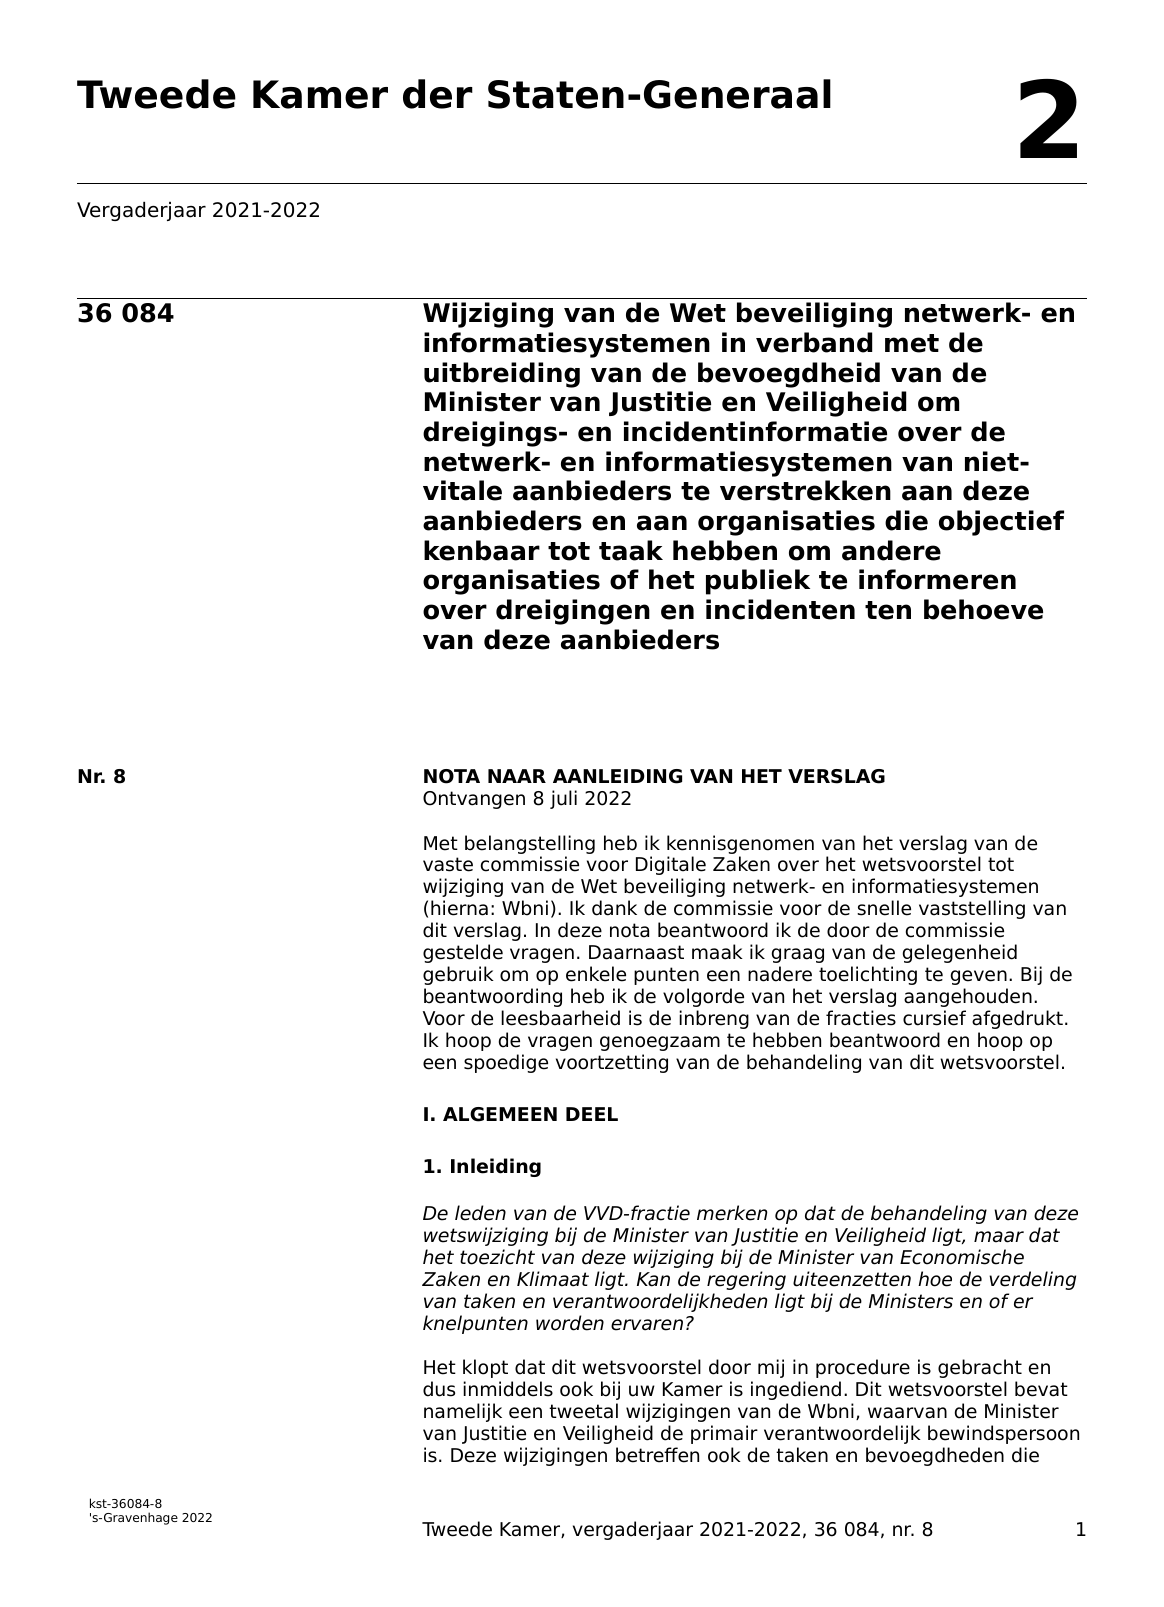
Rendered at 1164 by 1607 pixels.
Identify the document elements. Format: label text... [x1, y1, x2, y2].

text De leden van de VVD-fractie merken op dat de behandeling van deze wetswijziging bij de Minister van Justitie en Veiligheid ligt, maar dat het toezicht van deze wijziging bij de Minister van Economische Zaken en Klimaat ligt. Kan de regering uiteenzetten hoe de verdeling van taken en verantwoordelijkheden ligt bij de Ministers en of er knelpunten worden ervaren? [422, 1203, 1087, 1335]
subtitle I. ALGEMEEN DEEL [422, 1104, 1087, 1126]
table_cell Vergaderjaar 2021-2022 [77, 184, 1087, 298]
subtitle 1. Inleiding [422, 1156, 1087, 1178]
subtitle 36 084 Wijziging van de Wet beveiliging netwerk- en informatiesystemen in verband met de uitbreiding van de bevoegdheid van de Minister van Justitie en Veiligheid om dreigings- en incidentinformatie over de netwerk- en informatiesystemen van niet-vitale aanbieders te verstrekken aan deze aanbieders en aan organisaties die objectief kenbaar tot taak hebben om andere organisaties of het publiek te informeren over dreigingen en incidenten ten behoeve van deze aanbieders [77, 299, 1087, 655]
text Ontvangen 8 juli 2022 [422, 788, 1087, 810]
text Met belangstelling heb ik kennisgenomen van het verslag van de vaste commissie voor Digitale Zaken over het wetsvoorstel tot wijziging van de Wet beveiliging netwerk- en informatiesystemen (hierna: Wbni). Ik dank de commissie voor de snelle vaststelling van dit verslag. In deze nota beantwoord ik de door de commissie gestelde vragen. Daarnaast maak ik graag van de gelegenheid gebruik om op enkele punten een nadere toelichting te geven. Bij de beantwoording heb ik de volgorde van het verslag aangehouden. Voor de leesbaarheid is de inbreng van de fracties cursief afgedrukt. Ik hoop de vragen genoegzaam te hebben beantwoord en hoop op een spoedige voortzetting van de behandeling van dit wetsvoorstel. [422, 832, 1087, 1074]
table_header Tweede Kamer der Staten-Generaal [77, 59, 886, 183]
text 's-Gravenhage 2022 [88, 1511, 323, 1525]
text kst-36084-8 [88, 1497, 323, 1511]
text Het klopt dat dit wetsvoorstel door mij in procedure is gebracht en dus inmiddels ook bij uw Kamer is ingediend. Dit wetsvoorstel bevat namelijk een tweetal wijzigingen van de Wbni, waarvan de Minister van Justitie en Veiligheid de primair verantwoordelijk bewindspersoon is. Deze wijzigingen betreffen ook de taken en bevoegdheden die [422, 1357, 1087, 1467]
table_header 2 [886, 59, 1087, 183]
subtitle Nr. 8 NOTA NAAR AANLEIDING VAN HET VERSLAG [77, 766, 1087, 788]
